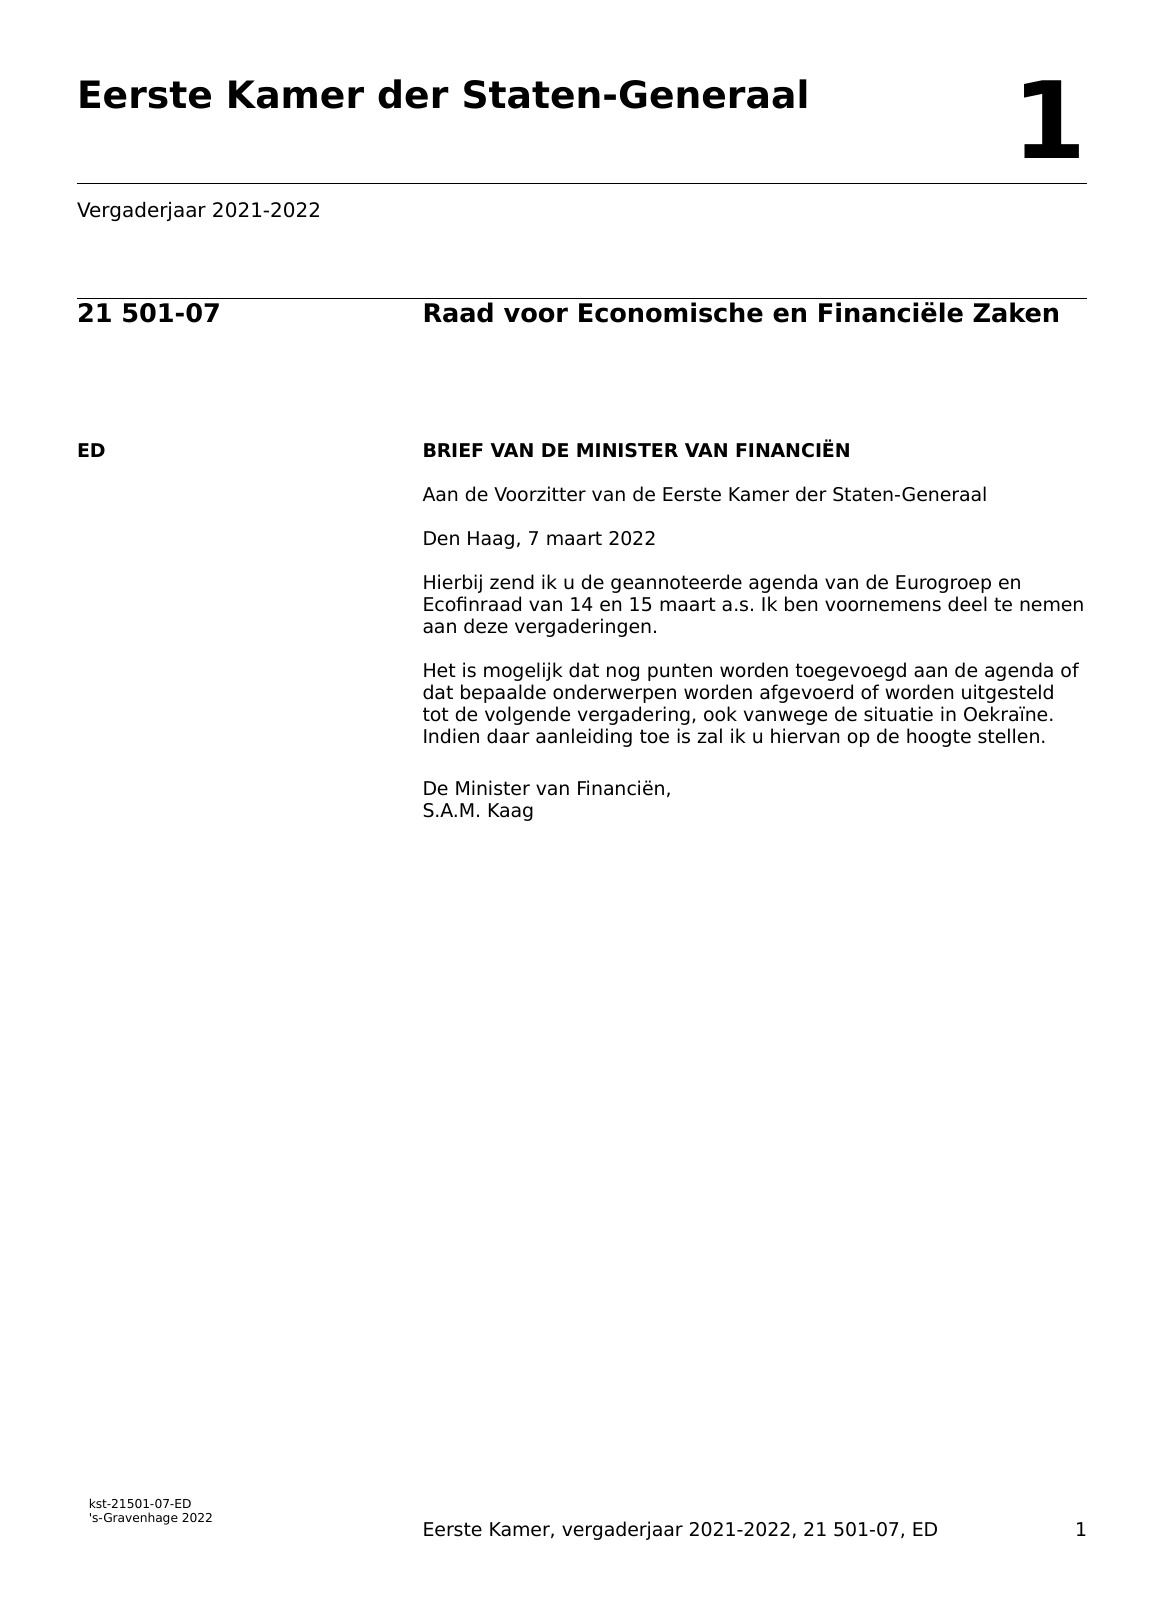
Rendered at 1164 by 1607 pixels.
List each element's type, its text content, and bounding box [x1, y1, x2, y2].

text kst-21501-07-ED [88, 1497, 323, 1511]
table_header 1 [886, 59, 1087, 183]
subtitle ED BRIEF VAN DE MINISTER VAN FINANCIËN [77, 440, 1087, 462]
text Het is mogelijk dat nog punten worden toegevoegd aan de agenda of dat bepaalde onderwerpen worden afgevoerd of worden uitgesteld tot de volgende vergadering, ook vanwege de situatie in Oekraïne. Indien daar aanleiding toe is zal ik u hiervan op de hoogte stellen. [422, 660, 1087, 748]
text Hierbij zend ik u de geannoteerde agenda van de Eurogroep en Ecofinraad van 14 en 15 maart a.s. Ik ben voornemens deel te nemen aan deze vergaderingen. [422, 572, 1087, 638]
text Aan de Voorzitter van de Eerste Kamer der Staten-Generaal [422, 484, 1087, 506]
text De Minister van Financiën, S.A.M. Kaag [422, 778, 1087, 822]
table_cell Vergaderjaar 2021-2022 [77, 184, 1087, 298]
text 's-Gravenhage 2022 [88, 1511, 323, 1525]
subtitle 21 501-07 Raad voor Economische en Financiële Zaken [77, 299, 1087, 329]
text Den Haag, 7 maart 2022 [422, 528, 1087, 550]
table_header Eerste Kamer der Staten-Generaal [77, 59, 886, 183]
